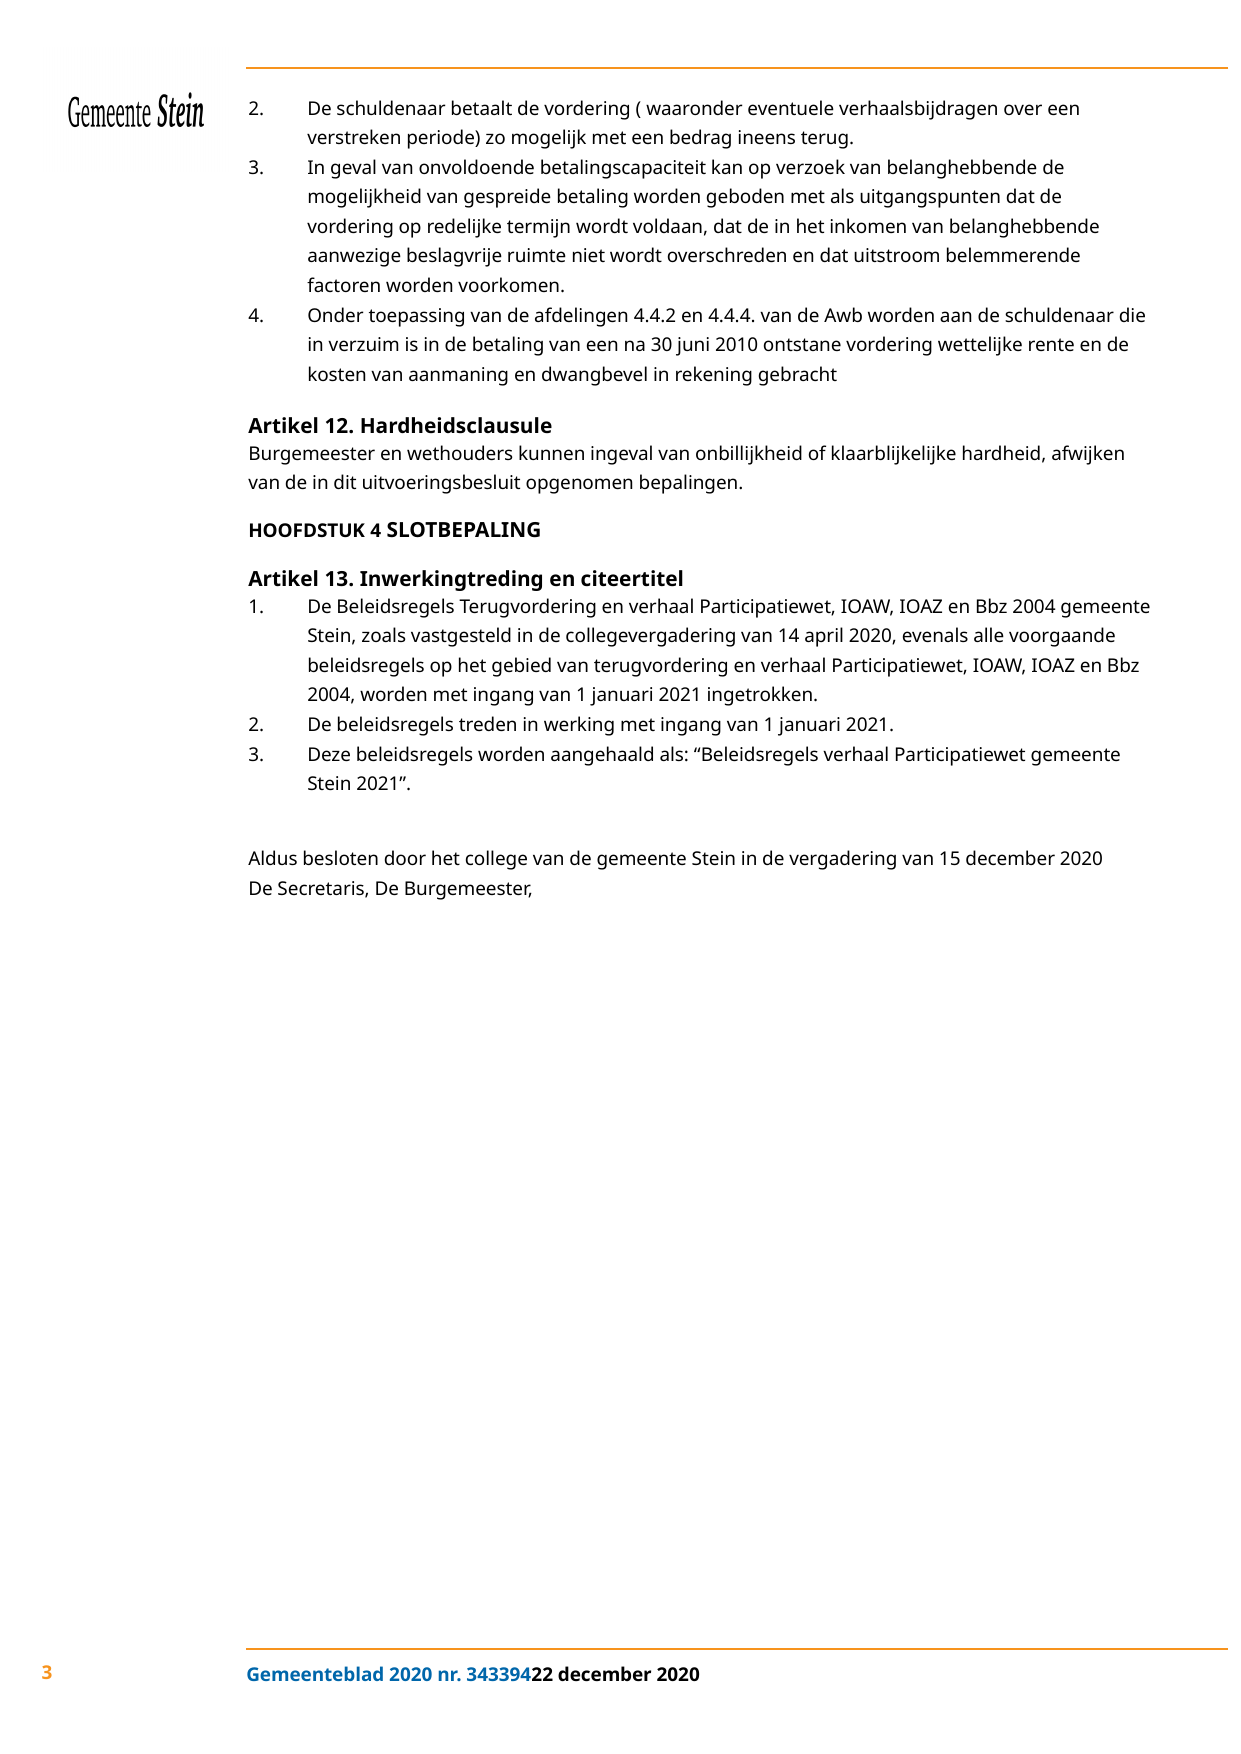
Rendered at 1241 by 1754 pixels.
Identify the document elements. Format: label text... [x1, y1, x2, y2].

list In geval van onvoldoende betalingscapaciteit kan op verzoek van belanghebbende de mogelijkheid van gespreide betaling worden geboden met als uitgangspunten dat de vordering op redelijke termijn wordt voldaan, dat de in het inkomen van belanghebbende aanwezige beslagvrije ruimte niet wordt overschreden en dat uitstroom belemmerende factoren worden voorkomen. [248, 154, 1152, 298]
text Artikel 13. Inwerkingtreding en citeertitel [248, 564, 1152, 593]
list De beleidsregels treden in werking met ingang van 1 januari 2021. [248, 711, 1152, 737]
list Deze beleidsregels worden aangehaald als: “Beleidsregels verhaal Participatiewet gemeente Stein 2021”. [248, 741, 1152, 796]
list Onder toepassing van de afdelingen 4.4.2 en 4.4.4. van de Awb worden aan de schuldenaar die in verzuim is in de betaling van een na 30 juni 2010 ontstane vordering wettelijke rente en de kosten van aanmaning en dwangbevel in rekening gebracht [248, 302, 1152, 387]
text Aldus besloten door het college van de gemeente Stein in de vergadering van 15 december 2020 [248, 846, 1152, 871]
text HOOFDSTUK 4 SLOTBEPALING [248, 515, 1152, 543]
text Burgemeester en wethouders kunnen ingeval van onbillijkheid of klaarblijkelijke hardheid, afwijken van de in dit uitvoeringsbesluit opgenomen bepalingen. [248, 440, 1152, 495]
list De schuldenaar betaalt de vordering ( waaronder eventuele verhaalsbijdragen over een verstreken periode) zo mogelijk met een bedrag ineens terug. [248, 95, 1152, 150]
picture [41, 47, 231, 172]
text De Secretaris, De Burgemeester, [248, 875, 1152, 901]
list De Beleidsregels Terugvordering en verhaal Participatiewet, IOAW, IOAZ en Bbz 2004 gemeente Stein, zoals vastgesteld in de collegevergadering van 14 april 2020, evenals alle voorgaande beleidsregels op het gebied van terugvordering en verhaal Participatiewet, IOAW, IOAZ en Bbz 2004, worden met ingang van 1 januari 2021 ingetrokken. [248, 593, 1152, 707]
text Artikel 12. Hardheidsclausule [248, 411, 1152, 440]
